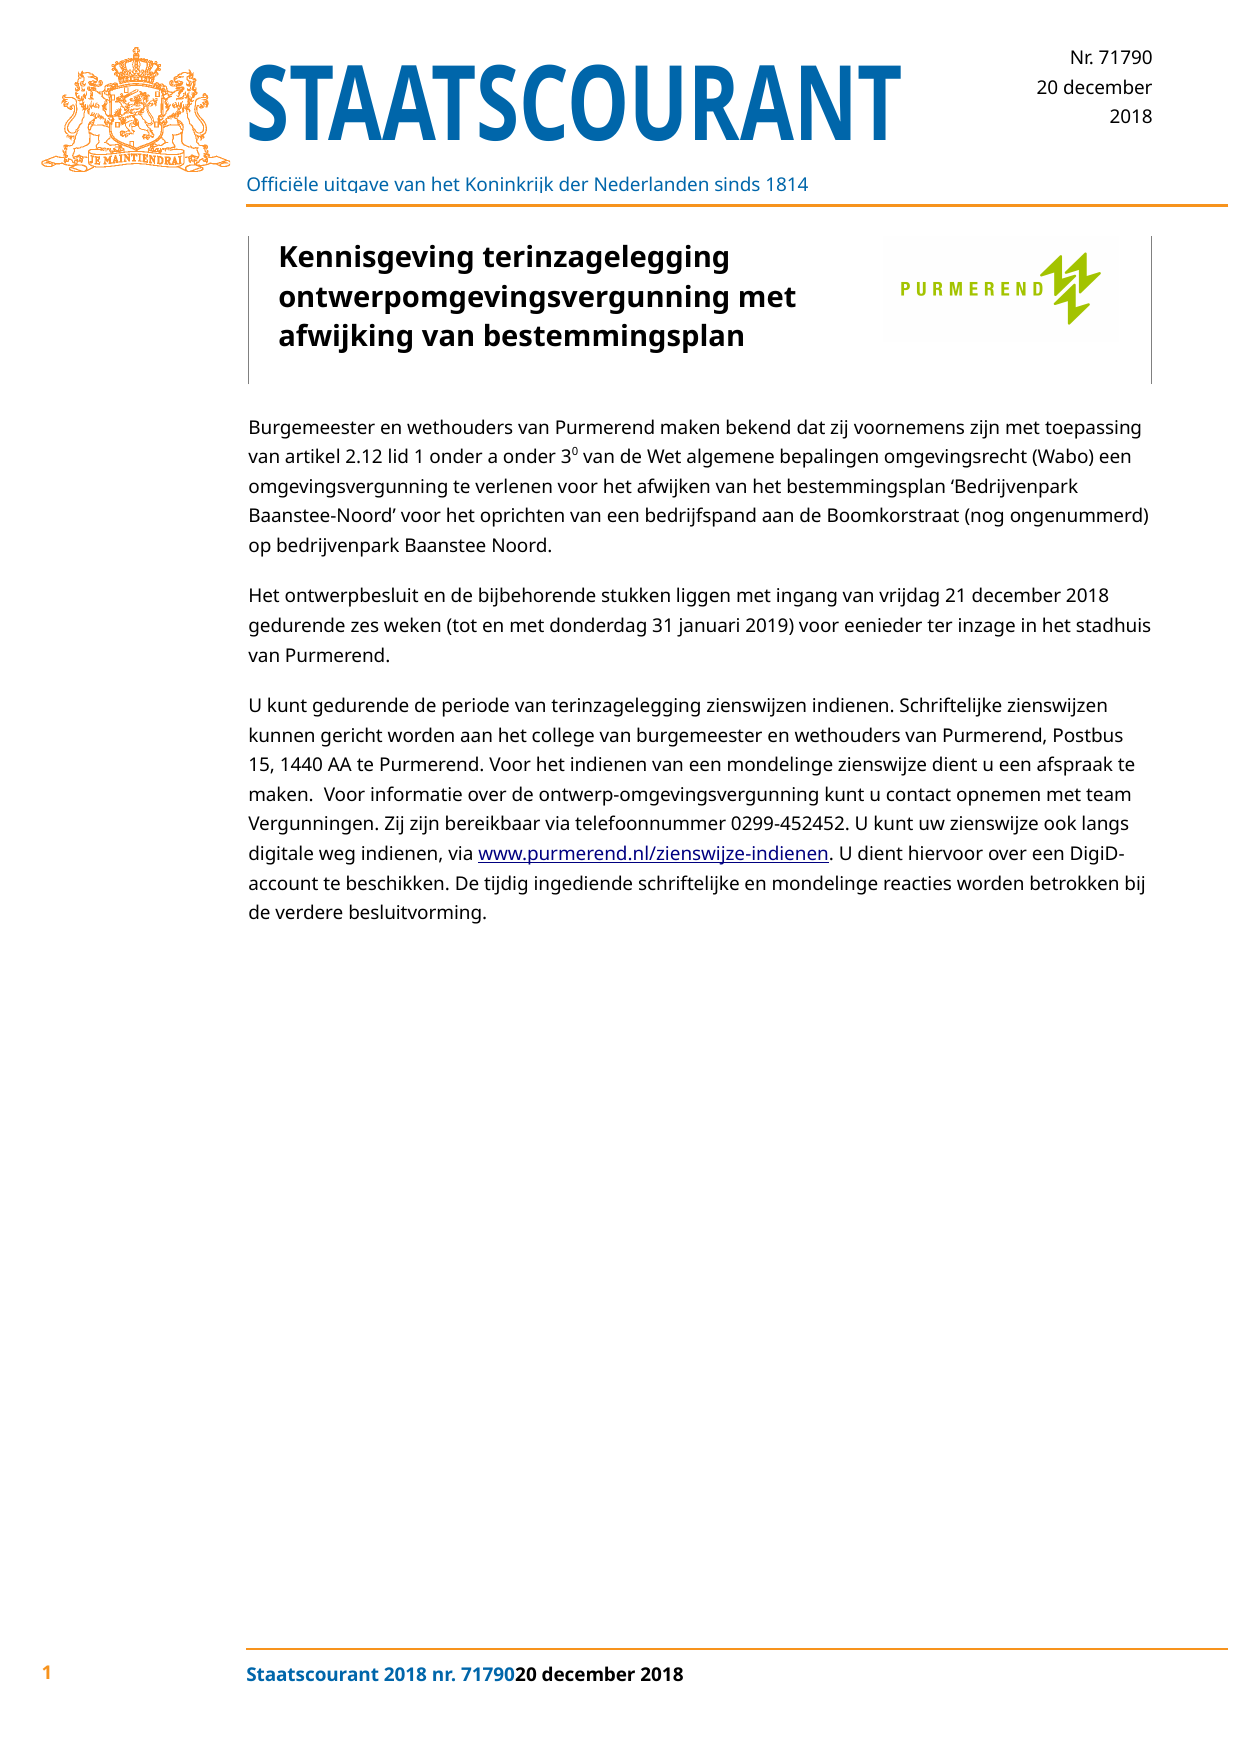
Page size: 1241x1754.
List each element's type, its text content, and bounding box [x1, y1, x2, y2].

picture [41, 47, 231, 172]
text Het ontwerpbesluit en de bijbehorende stukken liggen met ingang van vrijdag 21 december 2018 gedurende zes weken (tot en met donderdag 31 januari 2019) voor eenieder ter inzage in het stadhuis van Purmerend. [248, 583, 1152, 668]
picture [882, 236, 1119, 342]
table_header [850, 236, 1151, 384]
text U kunt gedurende de periode van terinzagelegging zienswijzen indienen. Schriftelijke zienswijzen kunnen gericht worden aan het college van burgemeester en wethouders van Purmerend, Postbus 15, 1440 AA te Purmerend. Voor het indienen van een mondelinge zienswijze dient u een afspraak te maken. Voor informatie over de ontwerp-omgevingsvergunning kunt u contact opnemen met team Vergunningen. Zij zijn bereikbaar via telefoonnummer 0299-452452. U kunt uw zienswijze ook langs digitale weg indienen, via www.purmerend.nl/zienswijze-indienen. U dient hiervoor over een DigiD-account te beschikken. De tijdig ingediende schriftelijke en mondelinge reacties worden betrokken bij de verdere besluitvorming. [248, 692, 1152, 925]
text Burgemeester en wethouders van Purmerend maken bekend dat zij voornemens zijn met toepassing van artikel 2.12 lid 1 onder a onder 30 van de Wet algemene bepalingen omgevingsrecht (Wabo) een omgevingsvergunning te verlenen voor het afwijken van het bestemmingsplan ‘Bedrijvenpark Baanstee-Noord’ voor het oprichten van een bedrijfspand aan de Boomkorstraat (nog ongenummerd) op bedrijvenpark Baanstee Noord. [248, 414, 1152, 558]
table_header Kennisgeving terinzagelegging ontwerpomgevingsvergunning met afwijking van bestemmingsplan [249, 236, 850, 384]
